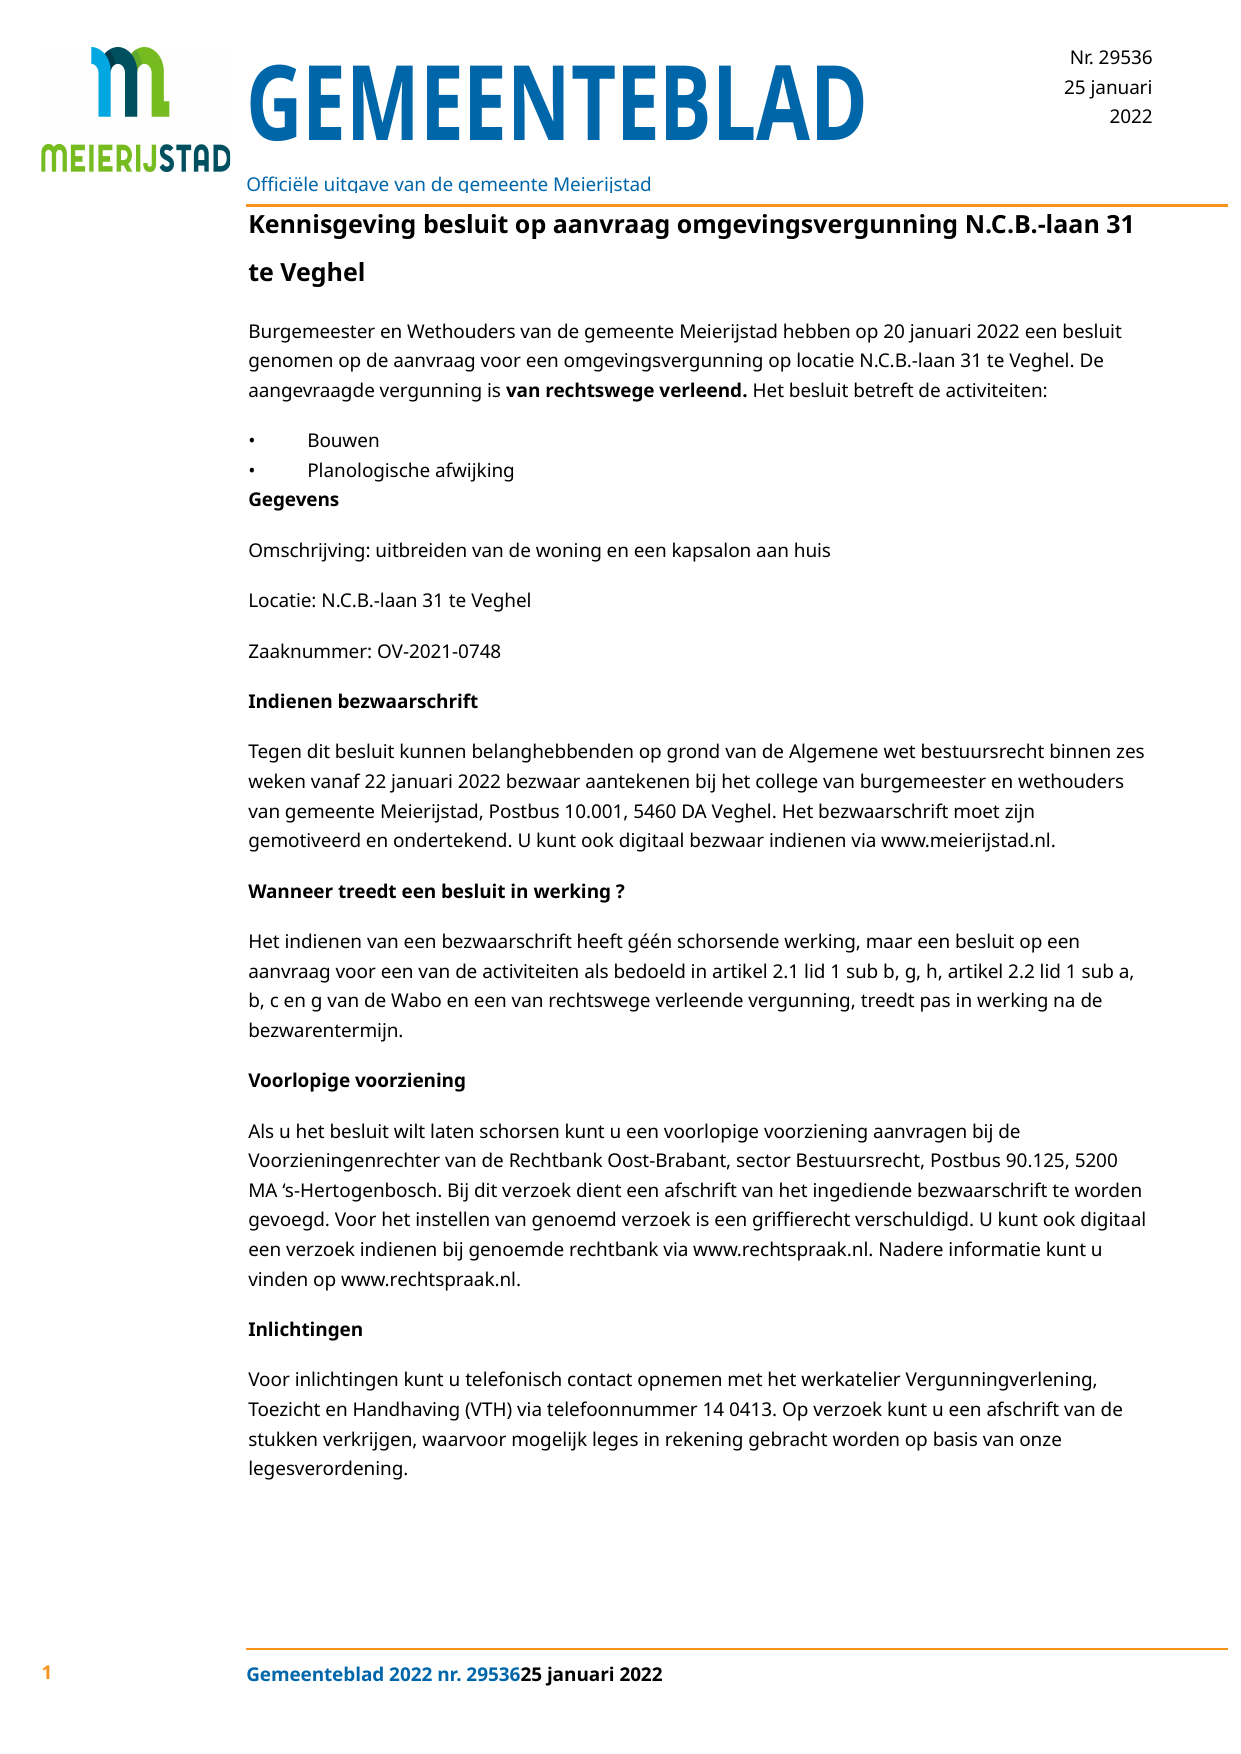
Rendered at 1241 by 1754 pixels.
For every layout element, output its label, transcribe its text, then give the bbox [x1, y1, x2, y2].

text Inlichtingen [248, 1316, 1152, 1342]
text Kennisgeving besluit op aanvraag omgevingsvergunning N.C.B.-laan 31 te Veghel [248, 207, 1152, 288]
text Wanneer treedt een besluit in werking ? [248, 878, 1152, 904]
text Voorlopige voorziening [248, 1067, 1152, 1093]
text Voor inlichtingen kunt u telefonisch contact opnemen met het werkatelier Vergunningverlening, Toezicht en Handhaving (VTH) via telefoonnummer 14 0413. Op verzoek kunt u een afschrift van de stukken verkrijgen, waarvoor mogelijk leges in rekening gebracht worden op basis van onze legesverordening. [248, 1367, 1152, 1481]
text Indienen bezwaarschrift [248, 688, 1152, 714]
text Omschrijving: uitbreiden van de woning en een kapsalon aan huis [248, 537, 1152, 563]
text Tegen dit besluit kunnen belanghebbenden op grond van de Algemene wet bestuursrecht binnen zes weken vanaf 22 januari 2022 bezwaar aantekenen bij het college van burgemeester en wethouders van gemeente Meierijstad, Postbus 10.001, 5460 DA Veghel. Het bezwaarschrift moet zijn gemotiveerd en ondertekend. U kunt ook digitaal bezwaar indienen via www.meierijstad.nl. [248, 739, 1152, 853]
text Gegevens [248, 487, 1152, 512]
text Als u het besluit wilt laten schorsen kunt u een voorlopige voorziening aanvragen bij de Voorzieningenrechter van de Rechtbank Oost-Brabant, sector Bestuursrecht, Postbus 90.125, 5200 MA ‘s-Hertogenbosch. Bij dit verzoek dient een afschrift van het ingediende bezwaarschrift te worden gevoegd. Voor het instellen van genoemd verzoek is een griffierecht verschuldigd. U kunt ook digitaal een verzoek indienen bij genoemde rechtbank via www.rechtspraak.nl. Nadere informatie kunt u vinden op www.rechtspraak.nl. [248, 1118, 1152, 1292]
text Locatie: N.C.B.-laan 31 te Veghel [248, 587, 1152, 613]
text Zaaknummer: OV-2021-0748 [248, 638, 1152, 664]
text Het indienen van een bezwaarschrift heeft géén schorsende werking, maar een besluit op een aanvraag voor een van de activiteiten als bedoeld in artikel 2.1 lid 1 sub b, g, h, artikel 2.2 lid 1 sub a, b, c en g van de Wabo en een van rechtswege verleende vergunning, treedt pas in werking na de bezwarentermijn. [248, 928, 1152, 1043]
list Planologische afwijking [248, 457, 1152, 483]
list Bouwen [248, 427, 1152, 453]
picture [41, 47, 231, 172]
text Burgemeester en Wethouders van de gemeente Meierijstad hebben op 20 januari 2022 een besluit genomen op de aanvraag voor een omgevingsvergunning op locatie N.C.B.-laan 31 te Veghel. De aangevraagde vergunning is van rechtswege verleend. Het besluit betreft de activiteiten: [248, 318, 1152, 403]
